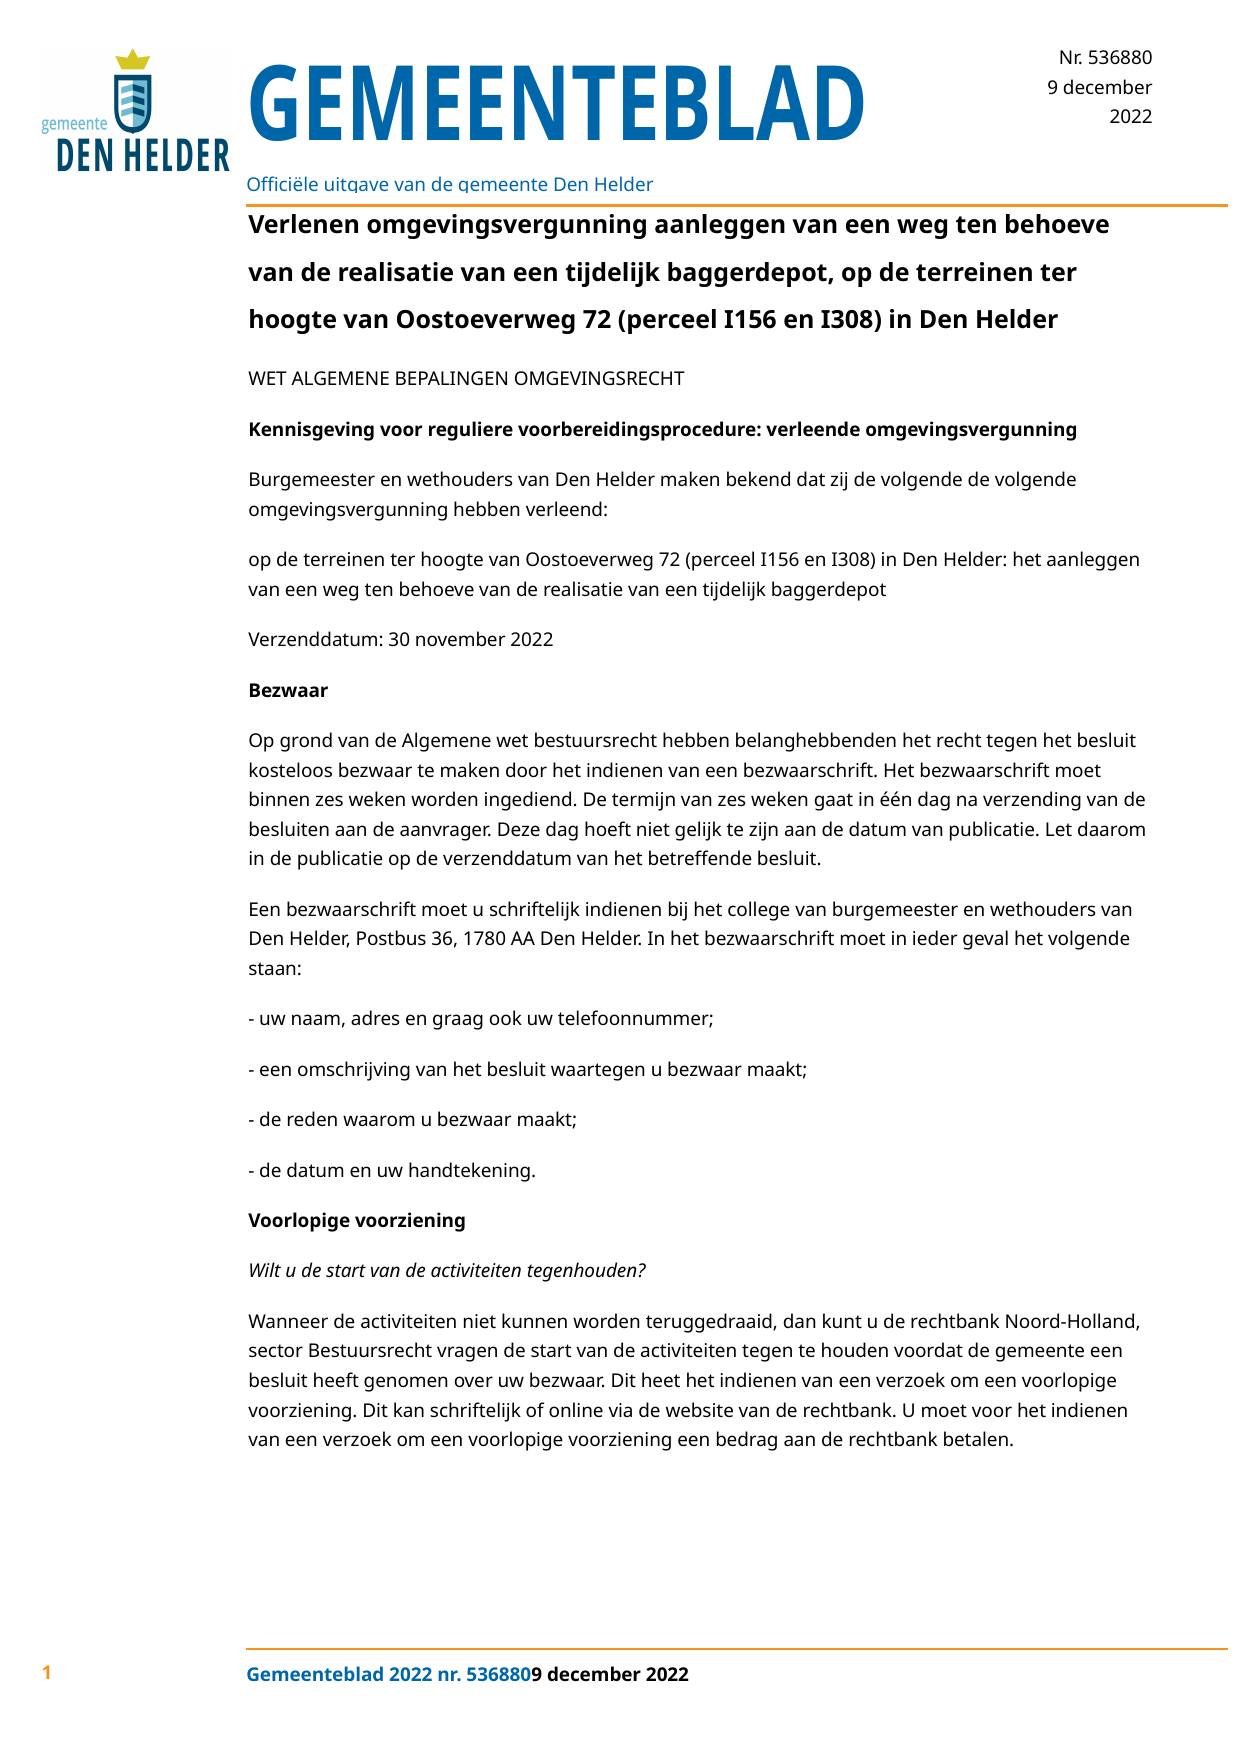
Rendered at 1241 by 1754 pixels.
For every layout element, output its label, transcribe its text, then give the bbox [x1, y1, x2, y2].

text - uw naam, adres en graag ook uw telefoonnummer; [248, 1006, 1152, 1031]
text op de terreinen ter hoogte van Oostoeverweg 72 (perceel I156 en I308) in Den Helder: het aanleggen van een weg ten behoeve van de realisatie van een tijdelijk baggerdepot [248, 546, 1152, 602]
text Voorlopige voorziening [248, 1207, 1152, 1233]
text WET ALGEMENE BEPALINGEN OMGEVINGSRECHT [248, 366, 1152, 391]
picture [130, 157, 135, 172]
text Wilt u de start van de activiteiten tegenhouden? [248, 1258, 1152, 1283]
text - de datum en uw handtekening. [248, 1157, 1152, 1182]
text Verlenen omgevingsvergunning aanleggen van een weg ten behoeve van de realisatie van een tijdelijk baggerdepot, op de terreinen ter hoogte van Oostoeverweg 72 (perceel I156 en I308) in Den Helder [248, 207, 1152, 336]
text Verzenddatum: 30 november 2022 [248, 626, 1152, 652]
picture [63, 144, 68, 165]
text - de reden waarom u bezwaar maakt; [248, 1106, 1152, 1132]
text Wanneer de activiteiten niet kunnen worden teruggedraaid, dan kunt u de rechtbank Noord-Holland, sector Bestuursrecht vragen de start van de activiteiten tegen te houden voordat de gemeente een besluit heeft genomen over uw bezwaar. Dit heet het indienen van een verzoek om een voorlopige voorziening. Dit kan schriftelijk of online via de website van de rechtbank. U moet voor het indienen van een verzoek om een voorlopige voorziening een bedrag aan de rechtbank betalen. [248, 1308, 1152, 1452]
text Burgemeester en wethouders van Den Helder maken bekend dat zij de volgende de volgende omgevingsvergunning hebben verleend: [248, 466, 1152, 522]
text - een omschrijving van het besluit waartegen u bezwaar maakt; [248, 1056, 1152, 1082]
text Kennisgeving voor reguliere voorbereidingsprocedure: verleende omgevingsvergunning [248, 416, 1152, 442]
text Bezwaar [248, 677, 1152, 702]
picture [182, 144, 187, 165]
picture [220, 160, 224, 172]
picture [100, 154, 106, 172]
text Een bezwaarschrift moet u schriftelijk indienen bij het college van burgemeester en wethouders van Den Helder, Postbus 36, 1780 AA Den Helder. In het bezwaarschrift moet in ieder geval het volgende staan: [248, 896, 1152, 981]
text Op grond van de Algemene wet bestuursrecht hebben belanghebbenden het recht tegen het besluit kosteloos bezwaar te maken door het indienen van een bezwaarschrift. Het bezwaarschrift moet binnen zes weken worden ingediend. De termijn van zes weken gaat in één dag na verzending van de besluiten aan de aanvrager. Deze dag hoeft niet gelijk te zijn aan de datum van publicatie. Let daarom in de publicatie op de verzenddatum van het betreffende besluit. [248, 727, 1152, 871]
picture [41, 47, 231, 172]
